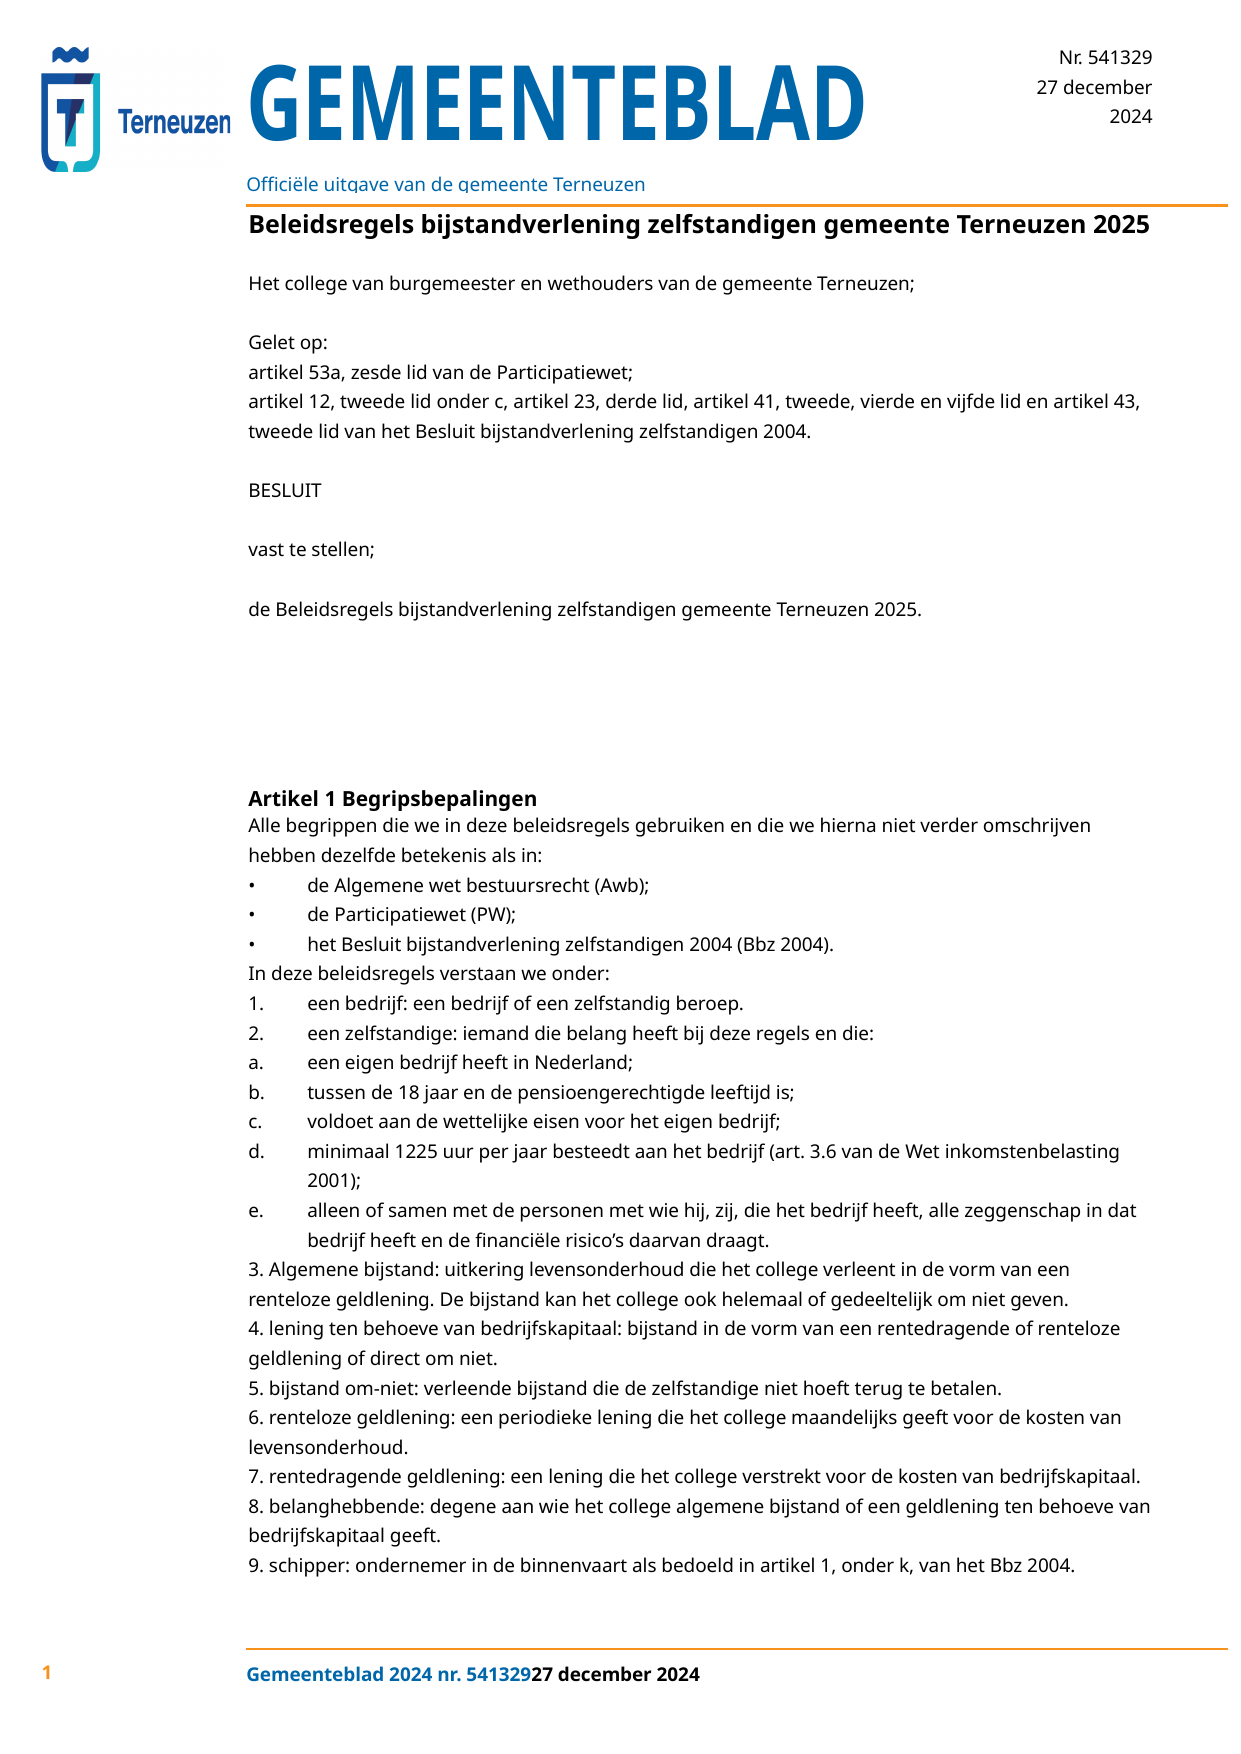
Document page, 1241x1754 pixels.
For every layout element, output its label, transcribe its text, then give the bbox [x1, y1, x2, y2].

text 8. belanghebbende: degene aan wie het college algemene bijstand of een geldlening ten behoeve van bedrijfskapitaal geeft. [248, 1493, 1152, 1548]
text Beleidsregels bijstandverlening zelfstandigen gemeente Terneuzen 2025 [248, 207, 1152, 241]
list voldoet aan de wettelijke eisen voor het eigen bedrijf; [248, 1108, 1152, 1134]
list een zelfstandige: iemand die belang heeft bij deze regels en die: [248, 1020, 1152, 1045]
text Alle begrippen die we in deze beleidsregels gebruiken en die we hierna niet verder omschrijven hebben dezelfde betekenis als in: [248, 813, 1152, 868]
list de Algemene wet bestuursrecht (Awb); [248, 872, 1152, 897]
list tussen de 18 jaar en de pensioengerechtigde leeftijd is; [248, 1079, 1152, 1104]
text 5. bijstand om-niet: verleende bijstand die de zelfstandige niet hoeft terug te betalen. [248, 1375, 1152, 1400]
text BESLUIT [248, 477, 1152, 503]
text Artikel 1 Begripsbepalingen [248, 784, 1152, 813]
text artikel 12, tweede lid onder c, artikel 23, derde lid, artikel 41, tweede, vierde en vijfde lid en artikel 43, tweede lid van het Besluit bijstandverlening zelfstandigen 2004. [248, 389, 1152, 444]
list het Besluit bijstandverlening zelfstandigen 2004 (Bbz 2004). [248, 931, 1152, 957]
text 3. Algemene bijstand: uitkering levensonderhoud die het college verleent in de vorm van een renteloze geldlening. De bijstand kan het college ook helemaal of gedeeltelijk om niet geven. [248, 1256, 1152, 1312]
picture [41, 47, 231, 172]
list een bedrijf: een bedrijf of een zelfstandig beroep. [248, 990, 1152, 1016]
text Gelet op: [248, 329, 1152, 355]
text Het college van burgemeester en wethouders van de gemeente Terneuzen; [248, 270, 1152, 296]
text artikel 53a, zesde lid van de Participatiewet; [248, 359, 1152, 385]
text In deze beleidsregels verstaan we onder: [248, 961, 1152, 986]
list minimaal 1225 uur per jaar besteedt aan het bedrijf (art. 3.6 van de Wet inkomstenbelasting 2001); [248, 1138, 1152, 1193]
text 7. rentedragende geldlening: een lening die het college verstrekt voor de kosten van bedrijfskapitaal. [248, 1463, 1152, 1489]
text 9. schipper: ondernemer in de binnenvaart als bedoeld in artikel 1, onder k, van het Bbz 2004. [248, 1552, 1152, 1578]
text vast te stellen; [248, 537, 1152, 562]
list een eigen bedrijf heeft in Nederland; [248, 1049, 1152, 1075]
text 4. lening ten behoeve van bedrijfskapitaal: bijstand in de vorm van een rentedragende of renteloze geldlening of direct om niet. [248, 1316, 1152, 1371]
list de Participatiewet (PW); [248, 901, 1152, 927]
text de Beleidsregels bijstandverlening zelfstandigen gemeente Terneuzen 2025. [248, 596, 1152, 621]
list alleen of samen met de personen met wie hij, zij, die het bedrijf heeft, alle zeggenschap in dat bedrijf heeft en de financiële risico’s daarvan draagt. [248, 1197, 1152, 1252]
text 6. renteloze geldlening: een periodieke lening die het college maandelijks geeft voor de kosten van levensonderhoud. [248, 1404, 1152, 1459]
